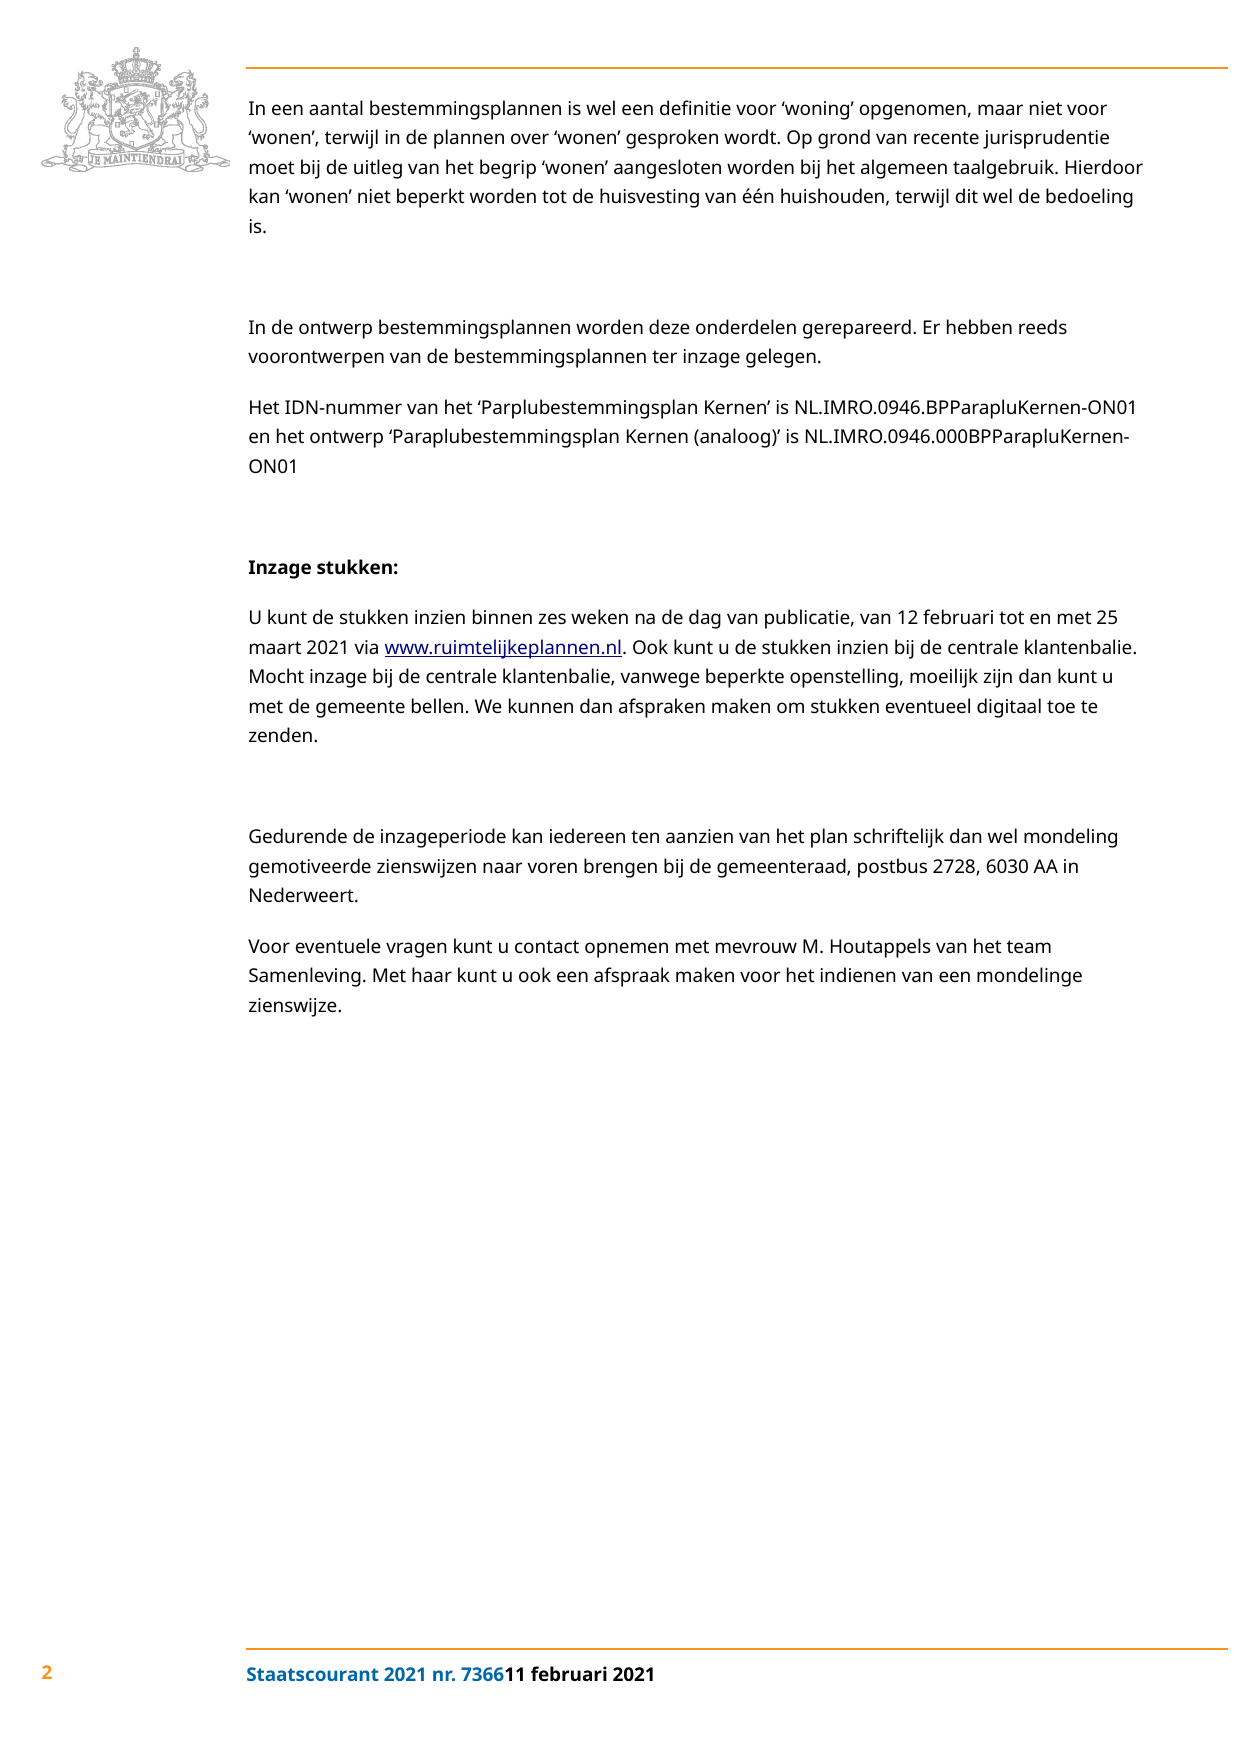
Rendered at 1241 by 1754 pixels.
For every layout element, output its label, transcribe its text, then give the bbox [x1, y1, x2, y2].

picture [41, 47, 231, 172]
text U kunt de stukken inzien binnen zes weken na de dag van publicatie, van 12 februari tot en met 25 maart 2021 via www.ruimtelijkeplannen.nl. Ook kunt u de stukken inzien bij de centrale klantenbalie. Mocht inzage bij de centrale klantenbalie, vanwege beperkte openstelling, moeilijk zijn dan kunt u met de gemeente bellen. We kunnen dan afspraken maken om stukken eventueel digitaal toe te zenden. [248, 604, 1152, 748]
text Voor eventuele vragen kunt u contact opnemen met mevrouw M. Houtappels van het team Samenleving. Met haar kunt u ook een afspraak maken voor het indienen van een mondelinge zienswijze. [248, 933, 1152, 1018]
text Gedurende de inzageperiode kan iedereen ten aanzien van het plan schriftelijk dan wel mondeling gemotiveerde zienswijzen naar voren brengen bij de gemeenteraad, postbus 2728, 6030 AA in Nederweert. [248, 823, 1152, 908]
text Inzage stukken: [248, 554, 1152, 580]
text In een aantal bestemmingsplannen is wel een definitie voor ‘woning’ opgenomen, maar niet voor ‘wonen’, terwijl in de plannen over ‘wonen’ gesproken wordt. Op grond van recente jurisprudentie moet bij de uitleg van het begrip ‘wonen’ aangesloten worden bij het algemeen taalgebruik. Hierdoor kan ‘wonen’ niet beperkt worden tot de huisvesting van één huishouden, terwijl dit wel de bedoeling is. [248, 95, 1152, 239]
text In de ontwerp bestemmingsplannen worden deze onderdelen gerepareerd. Er hebben reeds voorontwerpen van de bestemmingsplannen ter inzage gelegen. [248, 314, 1152, 369]
text Het IDN-nummer van het ‘Parplubestemmingsplan Kernen’ is NL.IMRO.0946.BPParapluKernen-ON01 en het ontwerp ‘Paraplubestemmingsplan Kernen (analoog)’ is NL.IMRO.0946.000BPParapluKernen-ON01 [248, 394, 1152, 479]
